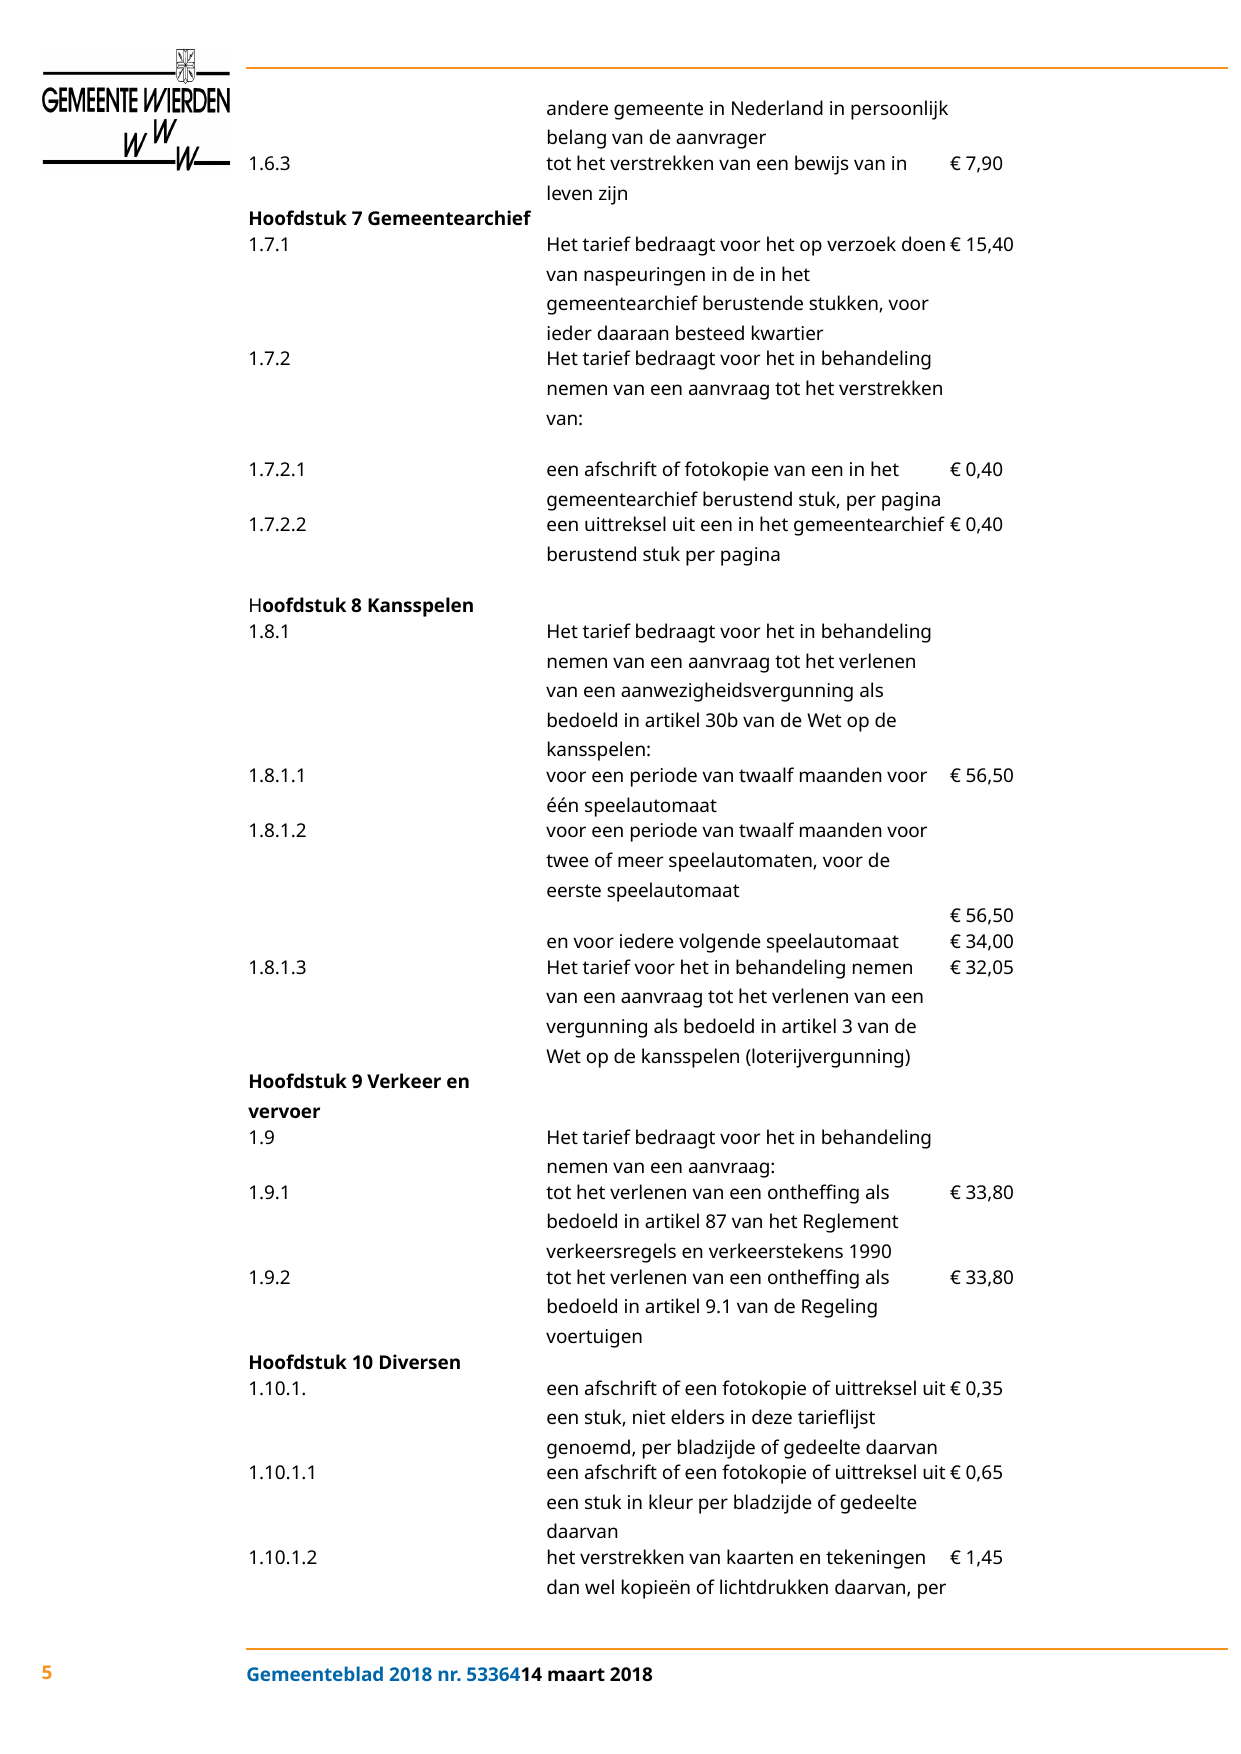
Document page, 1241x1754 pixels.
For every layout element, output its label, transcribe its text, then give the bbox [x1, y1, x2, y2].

table_cell Het tarief bedraagt voor het in behandeling nemen van een aanvraag: [546, 1124, 950, 1179]
table_cell en voor iedere volgende speelautomaat [546, 928, 950, 954]
table_cell Hoofdstuk 7 Gemeentearchief [248, 205, 546, 231]
table_cell tot het verstrekken van een bewijs van in leven zijn [546, 150, 950, 205]
table_cell 1.8.1.1 [248, 763, 546, 818]
table_cell [546, 1069, 950, 1124]
table_cell Het tarief bedraagt voor het in behandeling nemen van een aanvraag tot het verlenen van een aanwezigheidsvergunning als bedoeld in artikel 30b van de Wet op de kansspelen: [546, 618, 950, 762]
table_cell een afschrift of een fotokopie of uittreksel uit een stuk, niet elders in deze tarieflijst genoemd, per bladzijde of gedeelte daarvan [546, 1375, 950, 1459]
table_cell € 56,50 [950, 763, 1152, 818]
table_cell andere gemeente in Nederland in persoonlijk belang van de aanvrager [546, 95, 950, 150]
table_cell 1.7.2.1 [248, 456, 546, 512]
table_cell Het tarief bedraagt voor het in behandeling nemen van een aanvraag tot het verstrekken van: [546, 346, 950, 431]
table_cell € 33,80 [950, 1179, 1152, 1264]
table_cell Het tarief bedraagt voor het op verzoek doen van naspeuringen in de in het gemeentearchief berustende stukken, voor ieder daaraan besteed kwartier [546, 231, 950, 346]
table_cell [248, 903, 546, 928]
table_cell 1.10.1.2 [248, 1545, 546, 1600]
table_cell 1.9.2 [248, 1264, 546, 1349]
table_cell 1.9.1 [248, 1179, 546, 1264]
table_cell [950, 593, 1152, 618]
table_cell [950, 1124, 1152, 1179]
table_cell [950, 818, 1152, 903]
table_cell [248, 928, 546, 954]
table_cell een afschrift of een fotokopie of uittreksel uit een stuk in kleur per bladzijde of gedeelte daarvan [546, 1460, 950, 1544]
picture [41, 47, 231, 172]
table_cell Hoofdstuk 8 Kansspelen [248, 593, 546, 618]
table_cell 1.6.3 [248, 150, 546, 205]
table_cell 1.8.1.3 [248, 954, 546, 1068]
table_cell [950, 1069, 1152, 1124]
table_cell [950, 95, 1152, 150]
table_cell 1.7.2.2 [248, 512, 546, 567]
table_cell € 34,00 [950, 928, 1152, 954]
table_cell Het tarief voor het in behandeling nemen van een aanvraag tot het verlenen van een vergunning als bedoeld in artikel 3 van de Wet op de kansspelen (loterijvergunning) [546, 954, 950, 1068]
table_cell het verstrekken van kaarten en tekeningen dan wel kopieën of lichtdrukken daarvan, per [546, 1545, 950, 1600]
table_cell € 0,35 [950, 1375, 1152, 1459]
table_cell [950, 618, 1152, 762]
table_cell Hoofdstuk 9 Verkeer en vervoer [248, 1069, 546, 1124]
table_cell € 33,80 [950, 1264, 1152, 1349]
table_cell [546, 903, 950, 928]
table_cell [950, 431, 1152, 456]
table_cell voor een periode van twaalf maanden voor twee of meer speelautomaten, voor de eerste speelautomaat [546, 818, 950, 903]
table_cell € 56,50 [950, 903, 1152, 928]
table_cell € 0,65 [950, 1460, 1152, 1544]
table_cell [950, 567, 1152, 593]
table_cell € 15,40 [950, 231, 1152, 346]
table_cell 1.8.1.2 [248, 818, 546, 903]
table_cell 1.8.1 [248, 618, 546, 762]
table_cell € 0,40 [950, 456, 1152, 512]
table_cell [950, 205, 1152, 231]
table_cell een uittreksel uit een in het gemeentearchief berustend stuk per pagina [546, 512, 950, 567]
table_cell € 32,05 [950, 954, 1152, 1068]
table_cell 1.7.1 [248, 231, 546, 346]
table_cell € 1,45 [950, 1545, 1152, 1600]
table_cell [950, 346, 1152, 431]
table_cell 1.10.1.1 [248, 1460, 546, 1544]
table_cell [546, 567, 950, 593]
table_cell tot het verlenen van een ontheffing als bedoeld in artikel 9.1 van de Regeling voertuigen [546, 1264, 950, 1349]
table_cell € 0,40 [950, 512, 1152, 567]
table_cell Hoofdstuk 10 Diversen [248, 1349, 546, 1375]
table_cell € 7,90 [950, 150, 1152, 205]
table_cell een afschrift of fotokopie van een in het gemeentearchief berustend stuk, per pagina [546, 456, 950, 512]
table_cell 1.9 [248, 1124, 546, 1179]
table_cell [248, 95, 546, 150]
table_cell [546, 593, 950, 618]
table_cell [248, 567, 546, 593]
table_cell tot het verlenen van een ontheffing als bedoeld in artikel 87 van het Reglement verkeersregels en verkeerstekens 1990 [546, 1179, 950, 1264]
table_cell [546, 205, 950, 231]
table_cell [248, 431, 546, 456]
table_cell [546, 1349, 950, 1375]
table_cell voor een periode van twaalf maanden voor één speelautomaat [546, 763, 950, 818]
table_cell [546, 431, 950, 456]
table_cell [950, 1349, 1152, 1375]
table_cell 1.7.2 [248, 346, 546, 431]
table_cell 1.10.1. [248, 1375, 546, 1459]
